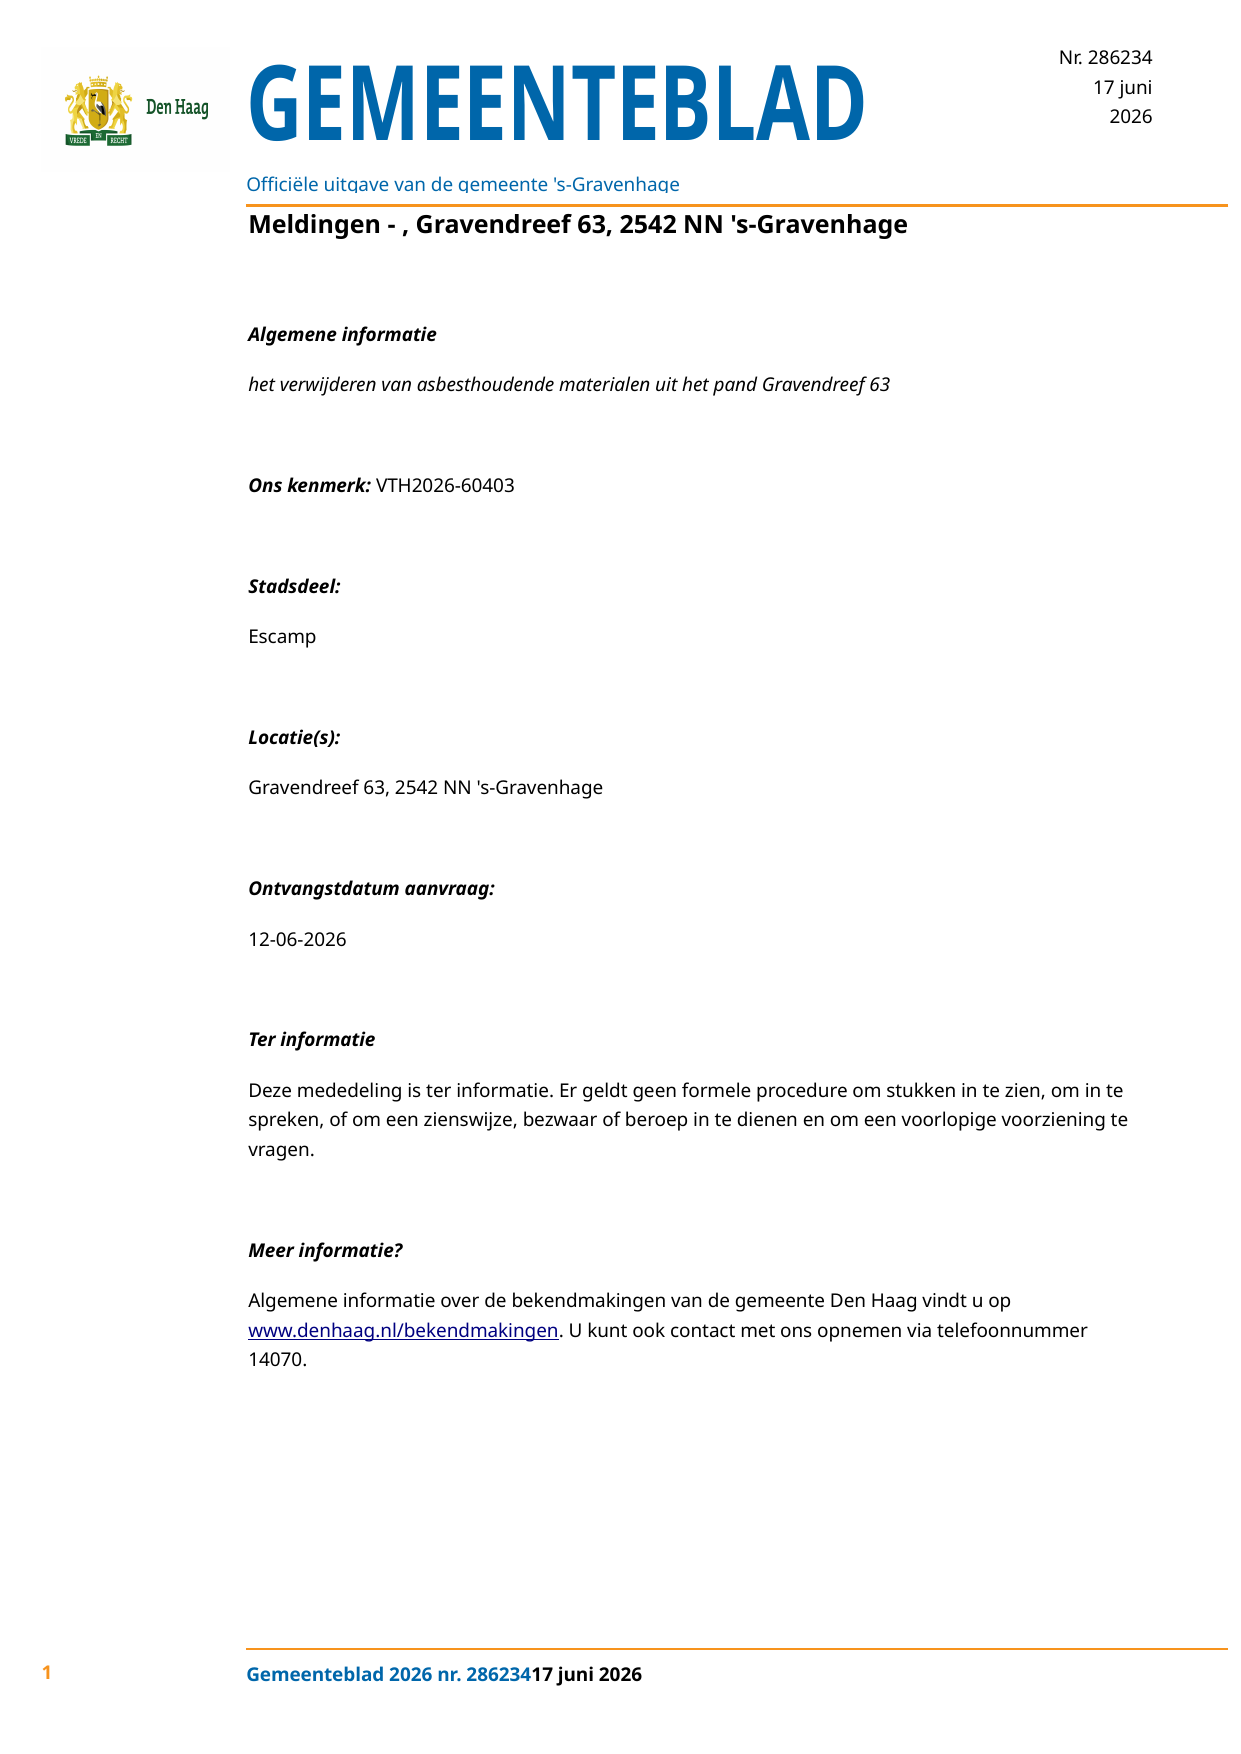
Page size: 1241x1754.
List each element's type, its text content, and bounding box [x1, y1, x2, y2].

text Ontvangstdatum aanvraag: [248, 875, 1152, 901]
text Meer informatie? [248, 1237, 1152, 1263]
text Gravendreef 63, 2542 NN 's-Gravenhage [248, 774, 1152, 800]
text Meldingen - , Gravendreef 63, 2542 NN 's-Gravenhage [248, 207, 1152, 241]
text het verwijderen van asbesthoudende materialen uit het pand Gravendreef 63 [248, 371, 1152, 397]
text Deze mededeling is ter informatie. Er geldt geen formele procedure om stukken in te zien, om in te spreken, of om een zienswijze, bezwaar of beroep in te dienen en om een voorlopige voorziening te vragen. [248, 1077, 1152, 1162]
text Algemene informatie over de bekendmakingen van de gemeente Den Haag vindt u op www.denhaag.nl/bekendmakingen. U kunt ook contact met ons opnemen via telefoonnummer 14070. [248, 1287, 1152, 1372]
picture [41, 47, 231, 172]
text Stadsdeel: [248, 573, 1152, 598]
text Algemene informatie [248, 321, 1152, 346]
text 12-06-2026 [248, 926, 1152, 951]
text Locatie(s): [248, 724, 1152, 750]
text Ons kenmerk: VTH2026-60403 [248, 472, 1152, 498]
text Ter informatie [248, 1027, 1152, 1052]
text Escamp [248, 623, 1152, 649]
